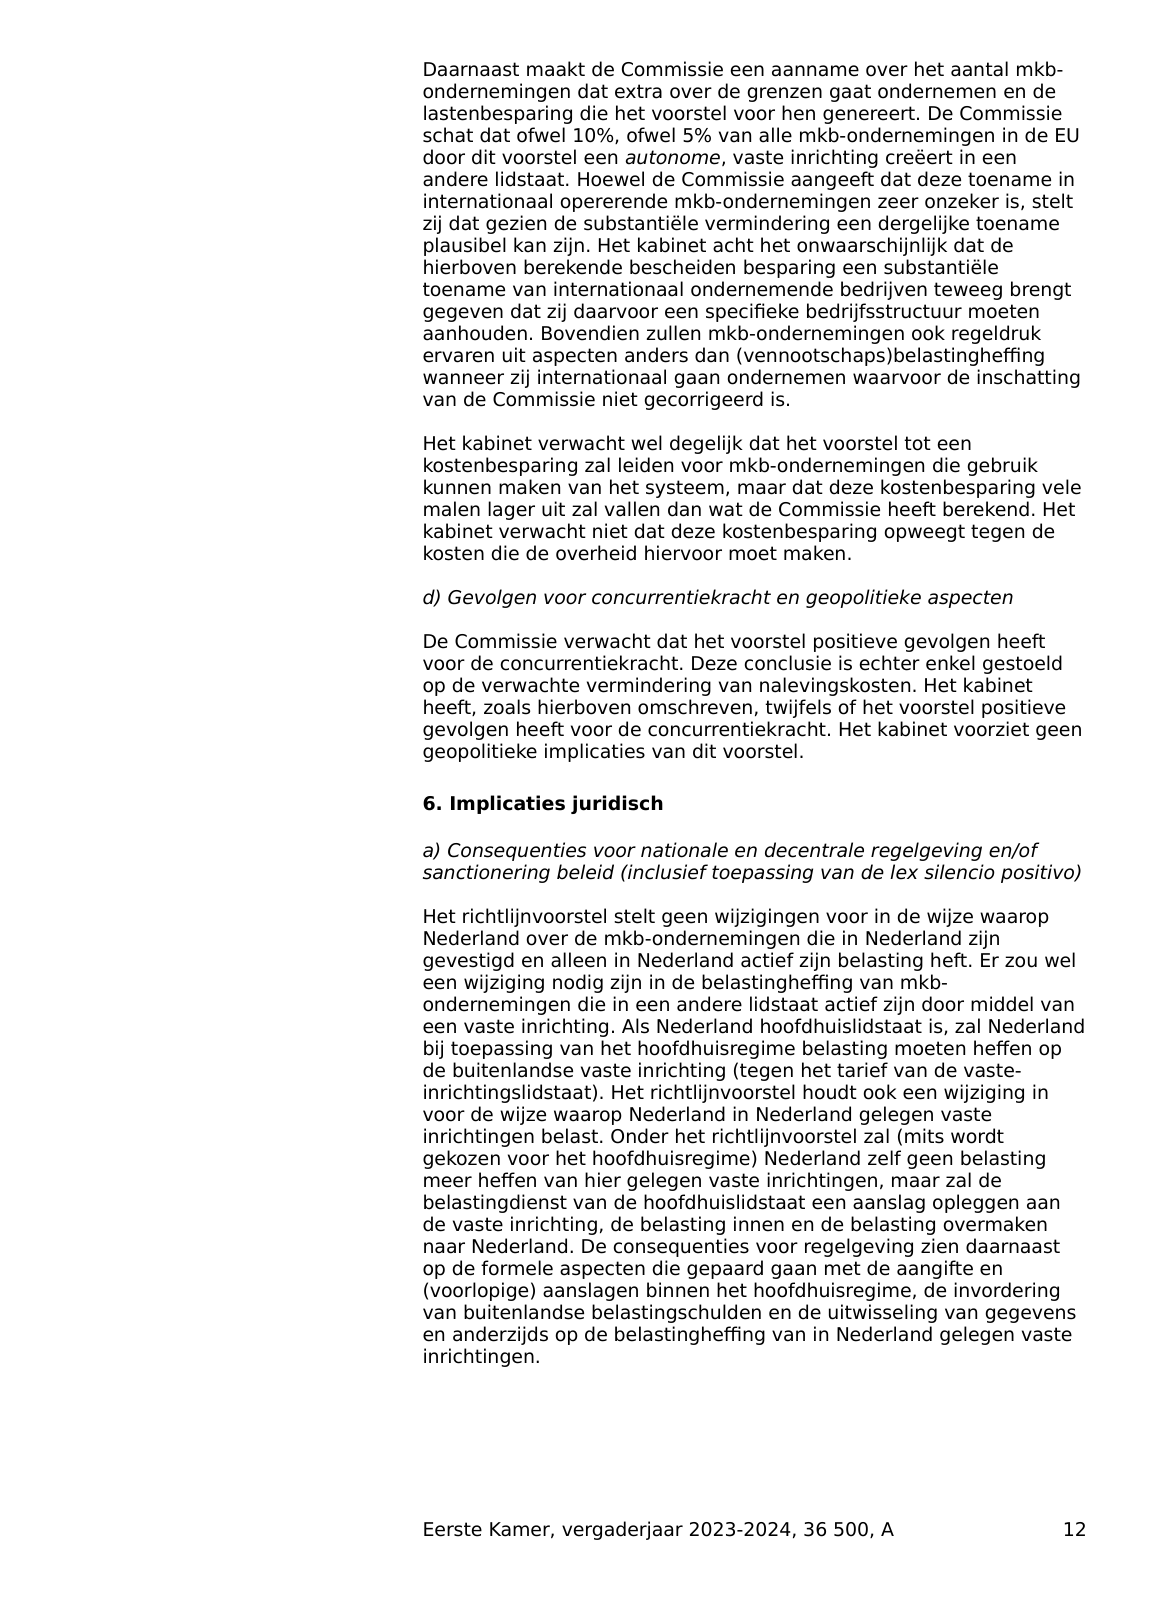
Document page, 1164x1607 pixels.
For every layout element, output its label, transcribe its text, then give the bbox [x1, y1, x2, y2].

text Daarnaast maakt de Commissie een aanname over het aantal mkb-ondernemingen dat extra over de grenzen gaat ondernemen en de lastenbesparing die het voorstel voor hen genereert. De Commissie schat dat ofwel 10%, ofwel 5% van alle mkb-ondernemingen in de EU door dit voorstel een autonome, vaste inrichting creëert in een andere lidstaat. Hoewel de Commissie aangeeft dat deze toename in internationaal opererende mkb-ondernemingen zeer onzeker is, stelt zij dat gezien de substantiële vermindering een dergelijke toename plausibel kan zijn. Het kabinet acht het onwaarschijnlijk dat de hierboven berekende bescheiden besparing een substantiële toename van internationaal ondernemende bedrijven teweeg brengt gegeven dat zij daarvoor een specifieke bedrijfsstructuur moeten aanhouden. Bovendien zullen mkb-ondernemingen ook regeldruk ervaren uit aspecten anders dan (vennootschaps)belastingheffing wanneer zij internationaal gaan ondernemen waarvoor de inschatting van de Commissie niet gecorrigeerd is. [422, 59, 1087, 411]
subtitle a) Consequenties voor nationale en decentrale regelgeving en/of sanctionering beleid (inclusief toepassing van de lex silencio positivo) [422, 840, 1087, 884]
text Het richtlijnvoorstel stelt geen wijzigingen voor in de wijze waarop Nederland over de mkb-ondernemingen die in Nederland zijn gevestigd en alleen in Nederland actief zijn belasting heft. Er zou wel een wijziging nodig zijn in de belastingheffing van mkb-ondernemingen die in een andere lidstaat actief zijn door middel van een vaste inrichting. Als Nederland hoofdhuislidstaat is, zal Nederland bij toepassing van het hoofdhuisregime belasting moeten heffen op de buitenlandse vaste inrichting (tegen het tarief van de vaste-inrichtingslidstaat). Het richtlijnvoorstel houdt ook een wijziging in voor de wijze waarop Nederland in Nederland gelegen vaste inrichtingen belast. Onder het richtlijnvoorstel zal (mits wordt gekozen voor het hoofdhuisregime) Nederland zelf geen belasting meer heffen van hier gelegen vaste inrichtingen, maar zal de belastingdienst van de hoofdhuislidstaat een aanslag opleggen aan de vaste inrichting, de belasting innen en de belasting overmaken naar Nederland. De consequenties voor regelgeving zien daarnaast op de formele aspecten die gepaard gaan met de aangifte en (voorlopige) aanslagen binnen het hoofdhuisregime, de invordering van buitenlandse belastingschulden en de uitwisseling van gegevens en anderzijds op de belastingheffing van in Nederland gelegen vaste inrichtingen. [422, 906, 1087, 1368]
subtitle d) Gevolgen voor concurrentiekracht en geopolitieke aspecten [422, 587, 1087, 609]
text De Commissie verwacht dat het voorstel positieve gevolgen heeft voor de concurrentiekracht. Deze conclusie is echter enkel gestoeld op de verwachte vermindering van nalevingskosten. Het kabinet heeft, zoals hierboven omschreven, twijfels of het voorstel positieve gevolgen heeft voor de concurrentiekracht. Het kabinet voorziet geen geopolitieke implicaties van dit voorstel. [422, 631, 1087, 763]
text Het kabinet verwacht wel degelijk dat het voorstel tot een kostenbesparing zal leiden voor mkb-ondernemingen die gebruik kunnen maken van het systeem, maar dat deze kostenbesparing vele malen lager uit zal vallen dan wat de Commissie heeft berekend. Het kabinet verwacht niet dat deze kostenbesparing opweegt tegen de kosten die de overheid hiervoor moet maken. [422, 433, 1087, 565]
subtitle 6. Implicaties juridisch [422, 793, 1087, 815]
